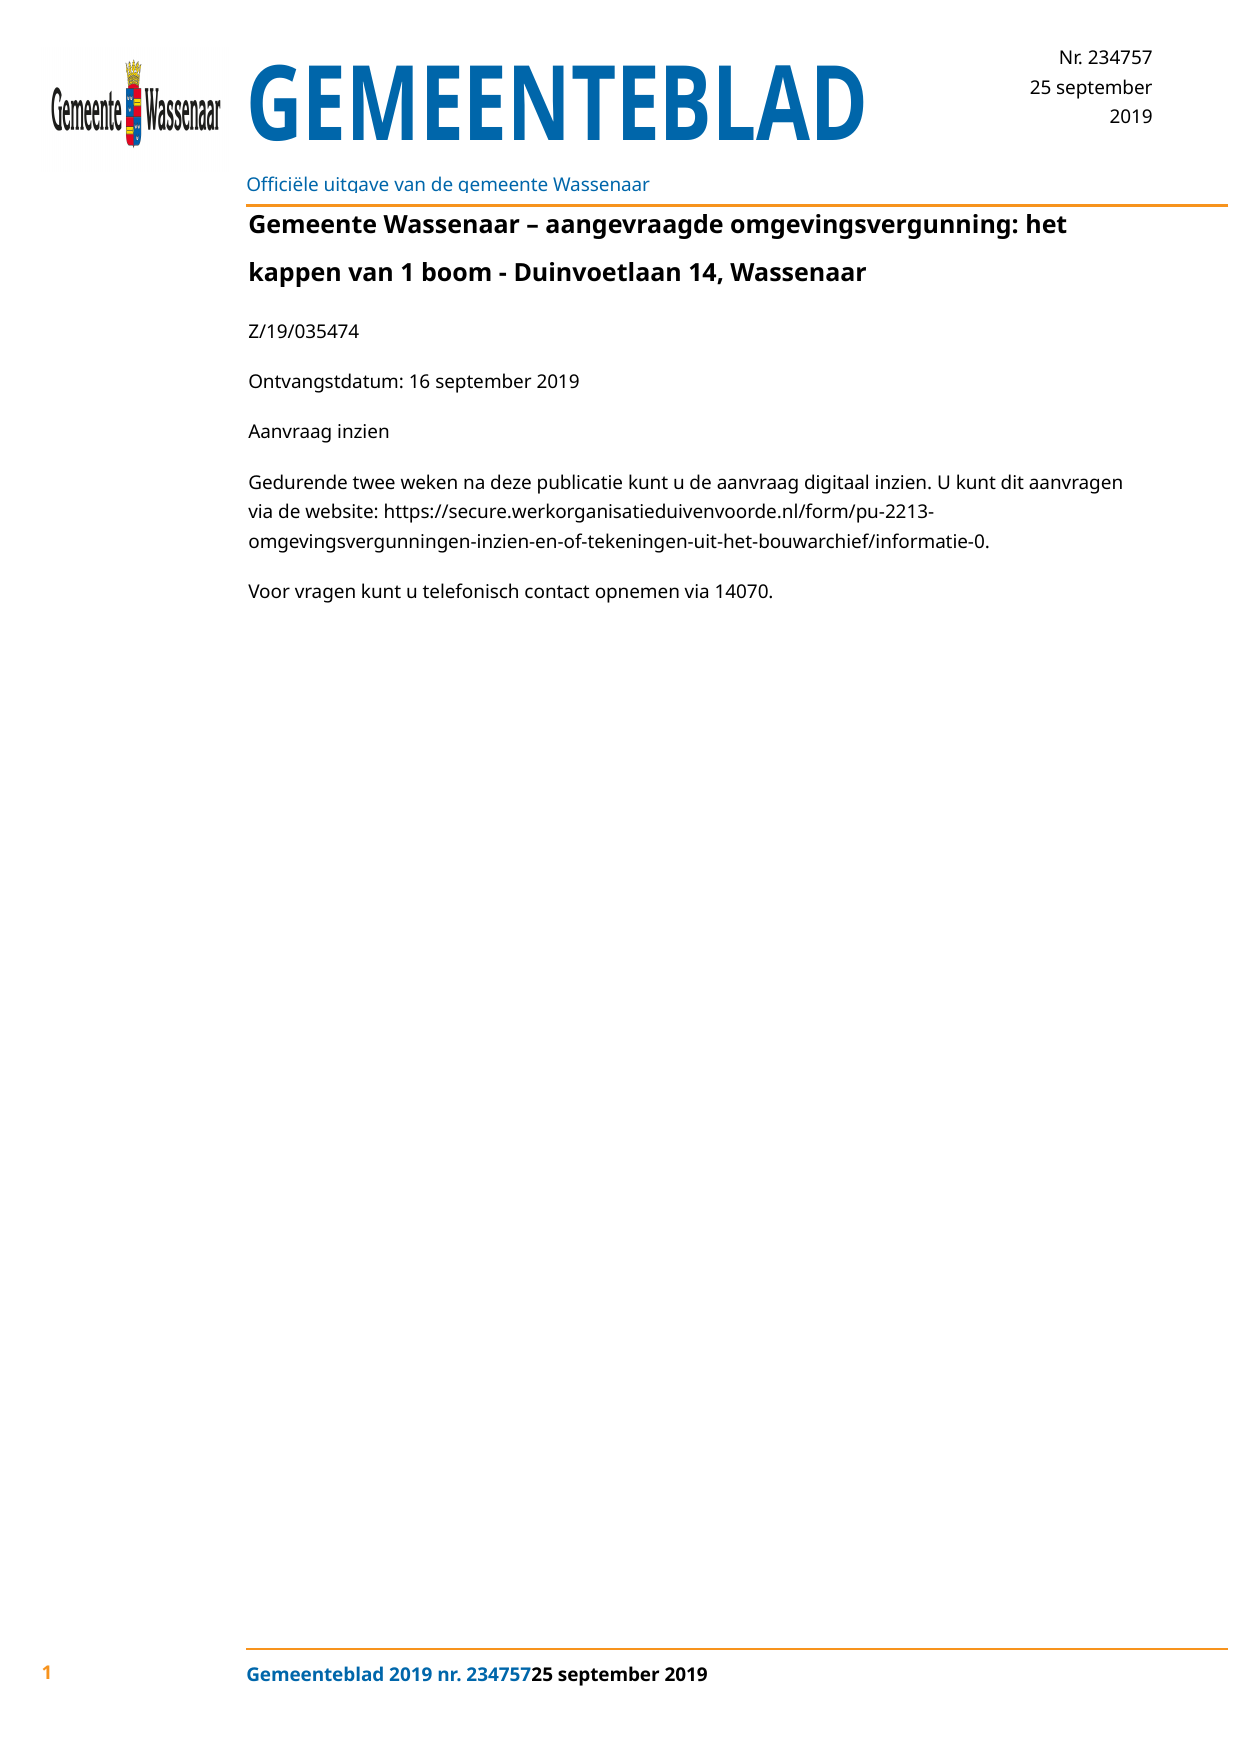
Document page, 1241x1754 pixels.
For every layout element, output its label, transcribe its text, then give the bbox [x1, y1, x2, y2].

text Ontvangstdatum: 16 september 2019 [248, 368, 1152, 394]
text Aanvraag inzien [248, 419, 1152, 444]
text Z/19/035474 [248, 318, 1152, 344]
picture [41, 47, 231, 172]
text Gedurende twee weken na deze publicatie kunt u de aanvraag digitaal inzien. U kunt dit aanvragen via de website: https://secure.werkorganisatieduivenvoorde.nl/form/pu-2213-omgevingsvergunningen-inzien-en-of-tekeningen-uit-het-bouwarchief/informatie-0. [248, 469, 1152, 554]
text Voor vragen kunt u telefonisch contact opnemen via 14070. [248, 579, 1152, 604]
text Gemeente Wassenaar – aangevraagde omgevingsvergunning: het kappen van 1 boom - Duinvoetlaan 14, Wassenaar [248, 207, 1152, 288]
